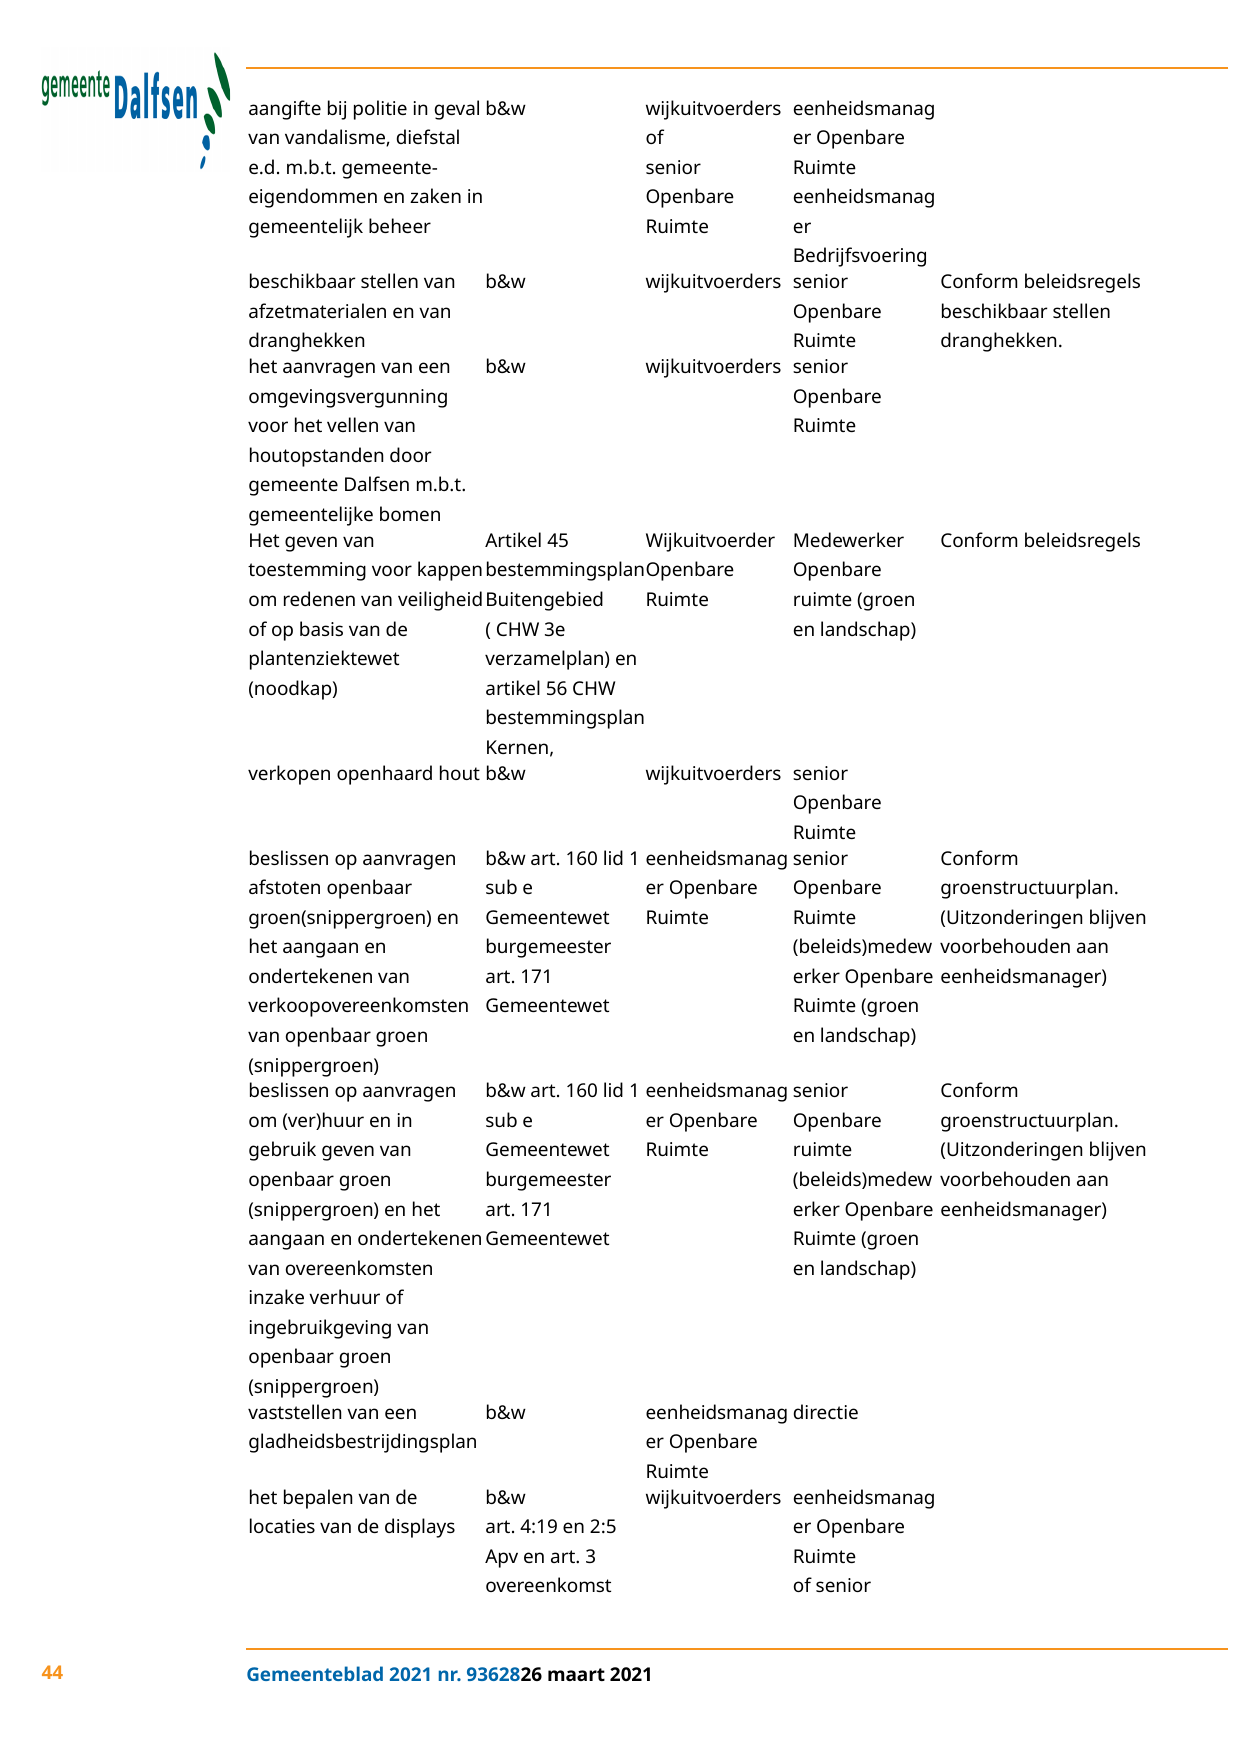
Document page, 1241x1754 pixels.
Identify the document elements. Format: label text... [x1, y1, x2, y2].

table_cell Het geven van toestemming voor kappen om redenen van veiligheid of op basis van de plantenziektewet (noodkap) [248, 527, 485, 760]
table_cell [940, 760, 1152, 845]
table_cell Conform groenstructuurplan. (Uitzonderingen blijven voorbehouden aan eenheidsmanager) [940, 1078, 1152, 1399]
table_cell Artikel 45 bestemmingsplan Buitengebied ( CHW 3e verzamelplan) en artikel 56 CHW bestemmingsplan Kernen, [485, 527, 645, 760]
table_cell verkopen openhaard hout [248, 760, 485, 845]
table_cell senior Openbare Ruimte [793, 353, 940, 527]
table_cell het aanvragen van een omgevingsvergunning voor het vellen van houtopstanden door gemeente Dalfsen m.b.t. gemeentelijke bomen [248, 353, 485, 527]
table_cell eenheidsmanager Openbare Ruimte [645, 845, 793, 1077]
table_cell b&w art. 160 lid 1 sub e Gemeentewet burgemeester art. 171 Gemeentewet [485, 1078, 645, 1399]
table_cell [940, 353, 1152, 527]
table_cell Conform beleidsregels [940, 527, 1152, 760]
table_cell het bepalen van de locaties van de displays [248, 1484, 485, 1598]
table_cell beslissen op aanvragen afstoten openbaar groen(snippergroen) en het aangaan en ondertekenen van verkoopovereenkomsten van openbaar groen (snippergroen) [248, 845, 485, 1077]
table_cell aangifte bij politie in geval van vandalisme, diefstal e.d. m.b.t. gemeente-eigendommen en zaken in gemeentelijk beheer [248, 95, 485, 268]
table_cell [940, 1399, 1152, 1484]
table_cell wijkuitvoerders [645, 760, 793, 845]
table_cell b&w [485, 1399, 645, 1484]
table_cell Wijkuitvoerder Openbare Ruimte [645, 527, 793, 760]
table_cell wijkuitvoerders of senior Openbare Ruimte [645, 95, 793, 268]
picture [41, 47, 231, 172]
table_cell b&w [485, 760, 645, 845]
table_cell [940, 1484, 1152, 1598]
table_cell senior Openbare Ruimte (beleids)medewerker Openbare Ruimte (groen en landschap) [793, 845, 940, 1077]
table_cell Conform groenstructuurplan. (Uitzonderingen blijven voorbehouden aan eenheidsmanager) [940, 845, 1152, 1077]
table_cell senior Openbare Ruimte [793, 760, 940, 845]
table_cell vaststellen van een gladheidsbestrijdingsplan [248, 1399, 485, 1484]
table_cell b&w art. 160 lid 1 sub e Gemeentewet burgemeester art. 171 Gemeentewet [485, 845, 645, 1077]
table_cell senior Openbare ruimte (beleids)medewerker Openbare Ruimte (groen en landschap) [793, 1078, 940, 1399]
table_cell eenheidsmanager Openbare Ruimte [645, 1399, 793, 1484]
table_cell [940, 95, 1152, 268]
table_cell senior Openbare Ruimte [793, 269, 940, 353]
table_cell wijkuitvoerders [645, 269, 793, 353]
table_cell beschikbaar stellen van afzetmaterialen en van dranghekken [248, 269, 485, 353]
table_cell Conform beleidsregels beschikbaar stellen dranghekken. [940, 269, 1152, 353]
table_cell eenheidsmanager Openbare Ruimte of senior [793, 1484, 940, 1598]
table_cell wijkuitvoerders [645, 1484, 793, 1598]
table_cell b&w [485, 95, 645, 268]
table_cell b&w art. 4:19 en 2:5 Apv en art. 3 overeenkomst [485, 1484, 645, 1598]
table_cell b&w [485, 269, 645, 353]
table_cell eenheidsmanager Openbare Ruimte [645, 1078, 793, 1399]
table_cell directie [793, 1399, 940, 1484]
table_cell b&w [485, 353, 645, 527]
table_cell eenheidsmanager Openbare Ruimte eenheidsmanager Bedrijfsvoering [793, 95, 940, 268]
table_cell beslissen op aanvragen om (ver)huur en in gebruik geven van openbaar groen (snippergroen) en het aangaan en ondertekenen van overeenkomsten inzake verhuur of ingebruikgeving van openbaar groen (snippergroen) [248, 1078, 485, 1399]
table_cell wijkuitvoerders [645, 353, 793, 527]
table_cell Medewerker Openbare ruimte (groen en landschap) [793, 527, 940, 760]
